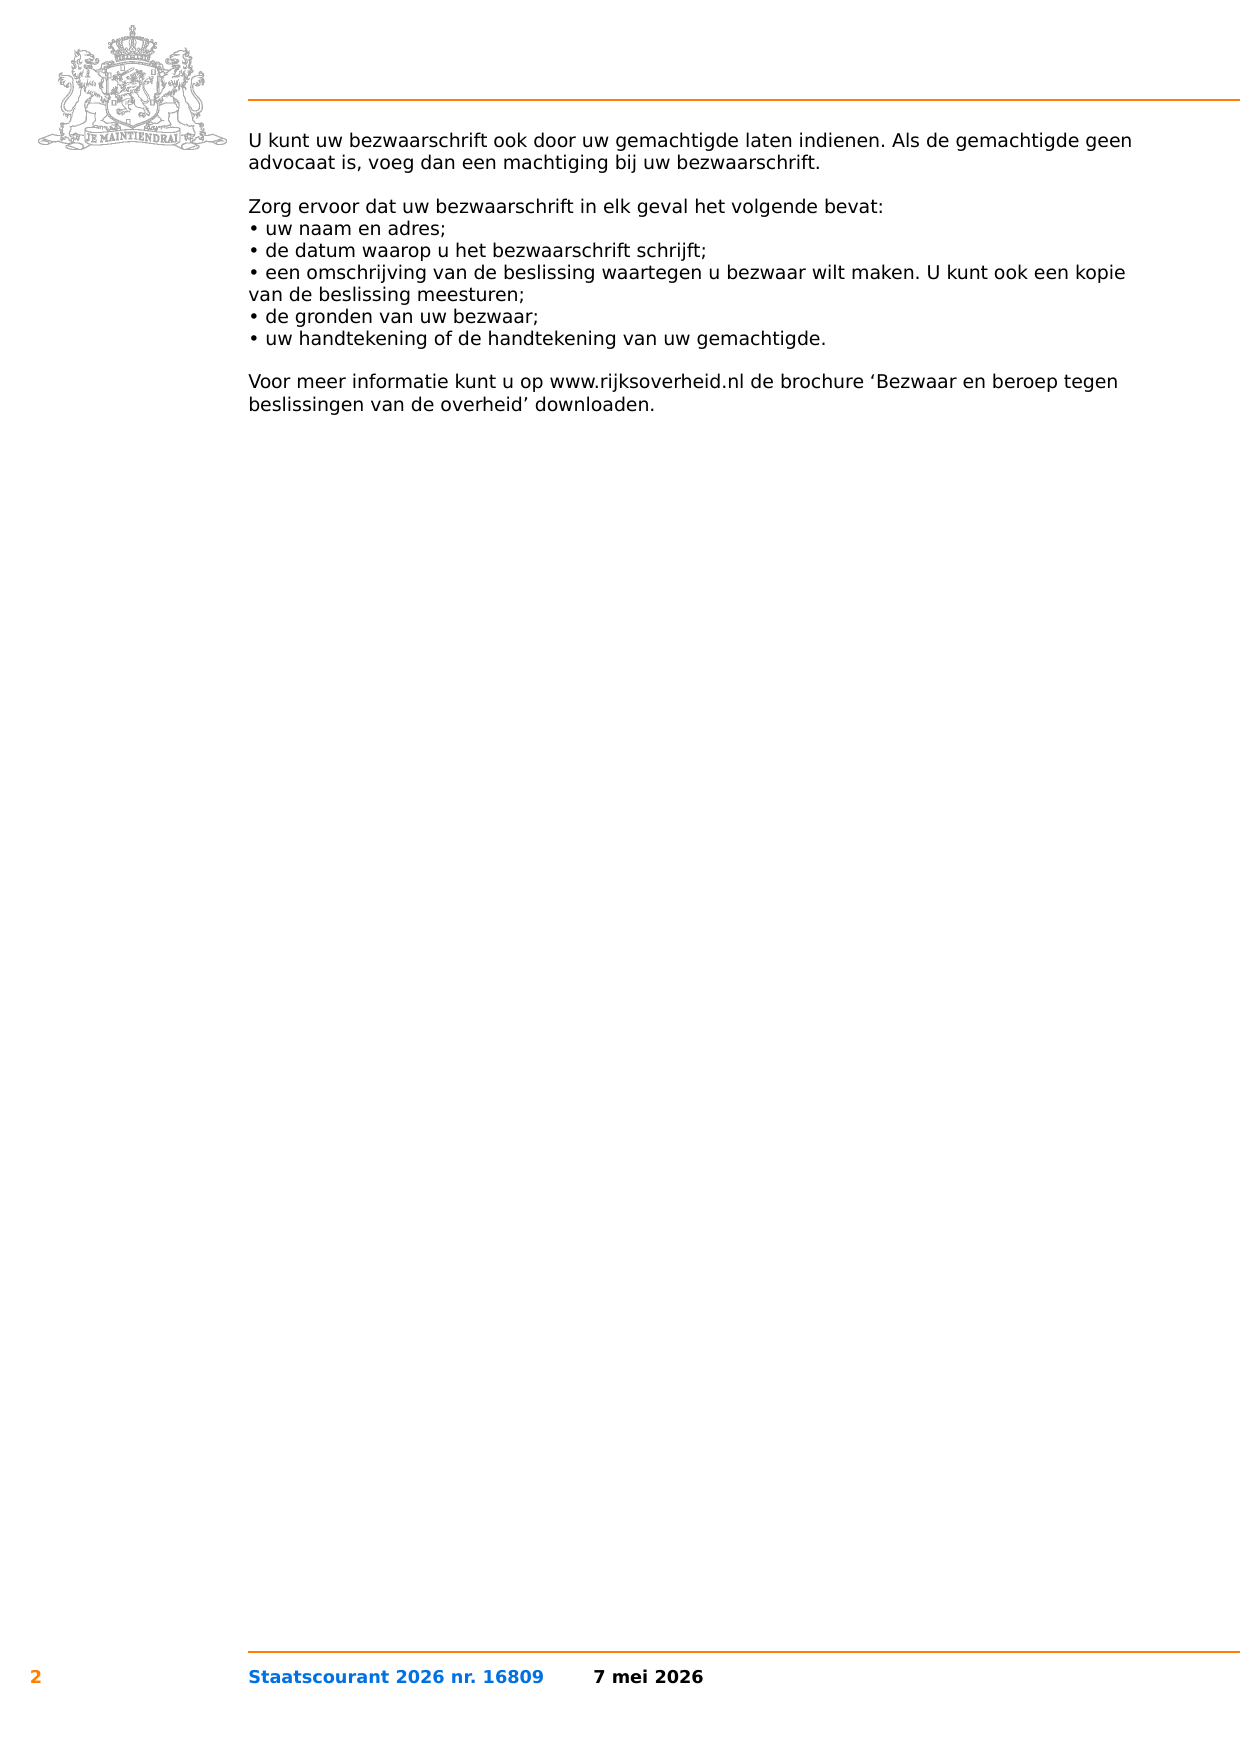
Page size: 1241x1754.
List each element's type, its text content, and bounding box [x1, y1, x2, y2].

text • uw naam en adres; [248, 218, 1163, 240]
text Voor meer informatie kunt u op www.rijksoverheid.nl de brochure ‘Bezwaar en beroep tegen beslissingen van de overheid’ downloaden. [248, 371, 1163, 415]
text • de gronden van uw bezwaar; [248, 306, 1163, 328]
text Zorg ervoor dat uw bezwaarschrift in elk geval het volgende bevat: [248, 196, 1163, 218]
text • de datum waarop u het bezwaarschrift schrijft; [248, 240, 1163, 262]
text U kunt uw bezwaarschrift ook door uw gemachtigde laten indienen. Als de gemachtigde geen advocaat is, voeg dan een machtiging bij uw bezwaarschrift. [248, 130, 1163, 174]
text • uw handtekening of de handtekening van uw gemachtigde. [248, 328, 1163, 349]
picture [38, 25, 227, 150]
text • een omschrijving van de beslissing waartegen u bezwaar wilt maken. U kunt ook een kopie van de beslissing meesturen; [248, 262, 1163, 306]
